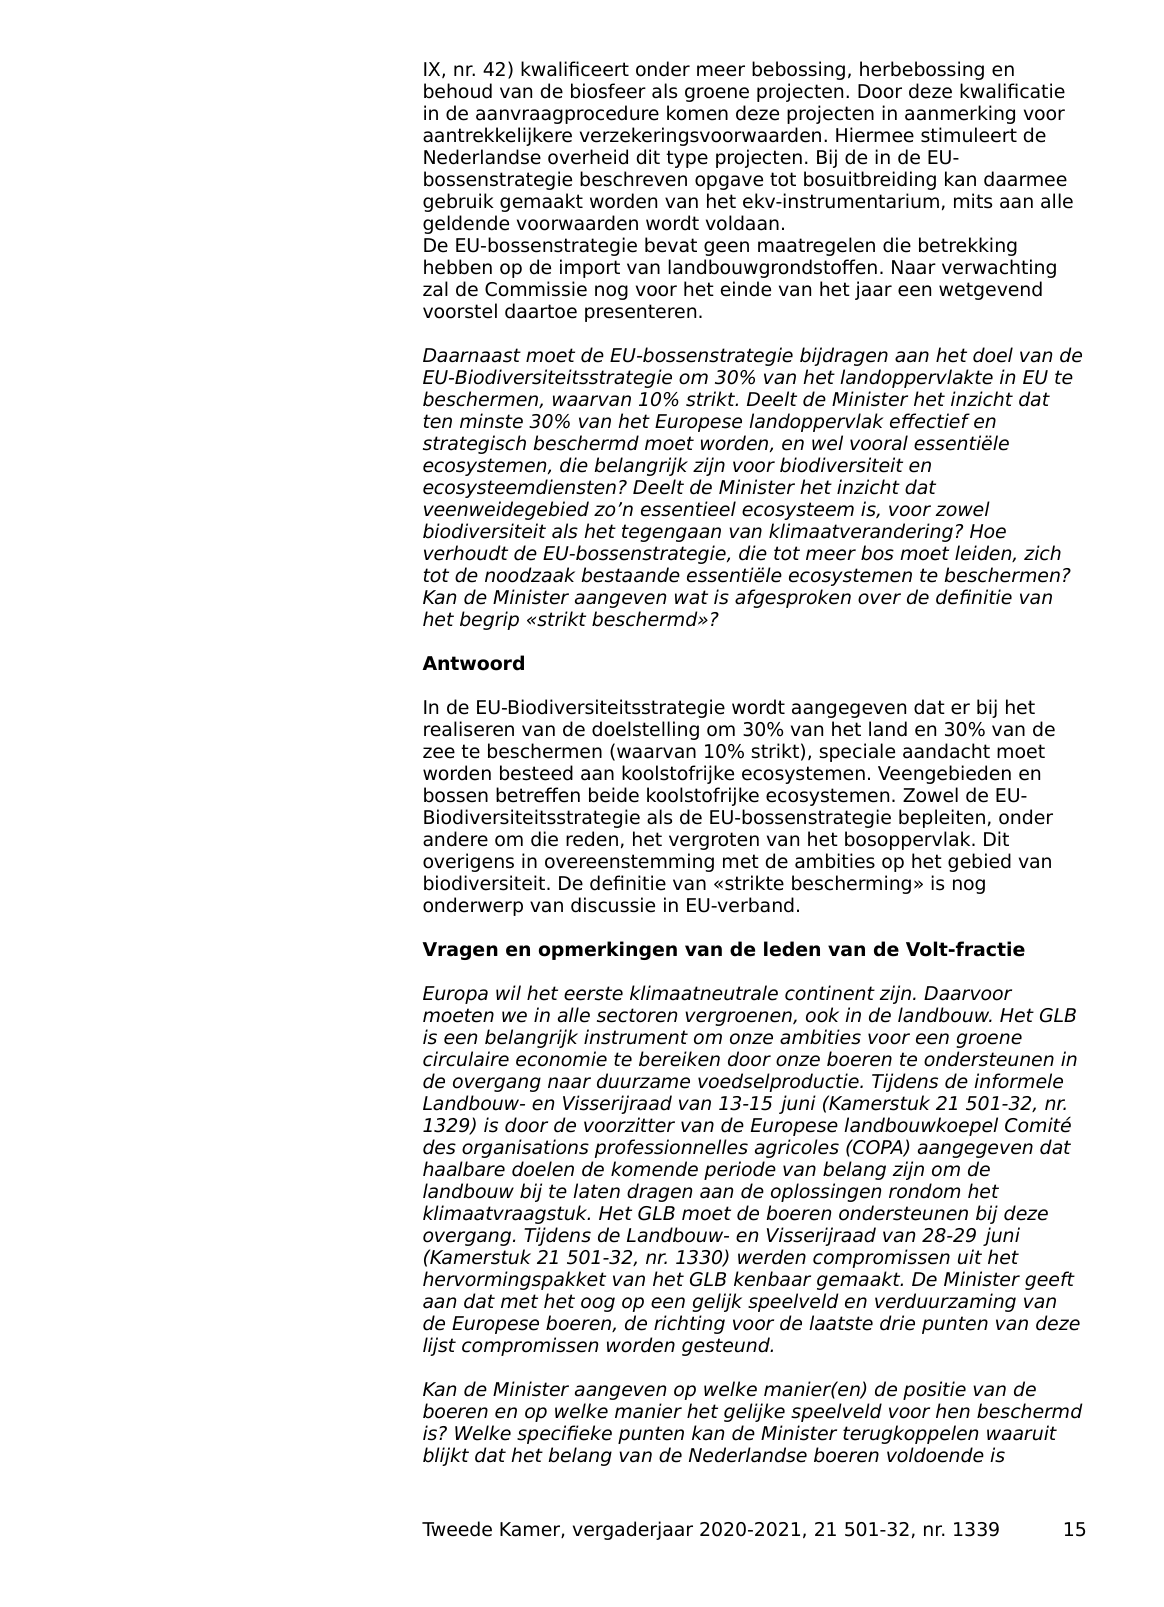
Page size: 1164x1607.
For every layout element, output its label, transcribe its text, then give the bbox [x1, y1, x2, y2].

subtitle Antwoord [422, 653, 1087, 675]
subtitle Vragen en opmerkingen van de leden van de Volt-fractie [422, 939, 1087, 961]
text In de EU-Biodiversiteitsstrategie wordt aangegeven dat er bij het realiseren van de doelstelling om 30% van het land en 30% van de zee te beschermen (waarvan 10% strikt), speciale aandacht moet worden besteed aan koolstofrijke ecosystemen. Veengebieden en bossen betreffen beide koolstofrijke ecosystemen. Zowel de EU-Biodiversiteitsstrategie als de EU-bossenstrategie bepleiten, onder andere om die reden, het vergroten van het bosoppervlak. Dit overigens in overeenstemming met de ambities op het gebied van biodiversiteit. De definitie van «strikte bescherming» is nog onderwerp van discussie in EU-verband. [422, 697, 1087, 917]
text Daarnaast moet de EU-bossenstrategie bijdragen aan het doel van de EU-Biodiversiteitsstrategie om 30% van het landoppervlakte in EU te beschermen, waarvan 10% strikt. Deelt de Minister het inzicht dat ten minste 30% van het Europese landoppervlak effectief en strategisch beschermd moet worden, en wel vooral essentiële ecosystemen, die belangrijk zijn voor biodiversiteit en ecosysteemdiensten? Deelt de Minister het inzicht dat veenweidegebied zo’n essentieel ecosysteem is, voor zowel biodiversiteit als het tegengaan van klimaatverandering? Hoe verhoudt de EU-bossenstrategie, die tot meer bos moet leiden, zich tot de noodzaak bestaande essentiële ecosystemen te beschermen? Kan de Minister aangeven wat is afgesproken over de definitie van het begrip «strikt beschermd»? [422, 345, 1087, 631]
text Kan de Minister aangeven op welke manier(en) de positie van de boeren en op welke manier het gelijke speelveld voor hen beschermd is? Welke specifieke punten kan de Minister terugkoppelen waaruit blijkt dat het belang van de Nederlandse boeren voldoende is [422, 1379, 1087, 1467]
text Europa wil het eerste klimaatneutrale continent zijn. Daarvoor moeten we in alle sectoren vergroenen, ook in de landbouw. Het GLB is een belangrijk instrument om onze ambities voor een groene circulaire economie te bereiken door onze boeren te ondersteunen in de overgang naar duurzame voedselproductie. Tijdens de informele Landbouw- en Visserijraad van 13-15 juni (Kamerstuk 21 501-32, nr. 1329) is door de voorzitter van de Europese landbouwkoepel Comité des organisations professionnelles agricoles (COPA) aangegeven dat haalbare doelen de komende periode van belang zijn om de landbouw bij te laten dragen aan de oplossingen rondom het klimaatvraagstuk. Het GLB moet de boeren ondersteunen bij deze overgang. Tijdens de Landbouw- en Visserijraad van 28-29 juni (Kamerstuk 21 501-32, nr. 1330) werden compromissen uit het hervormingspakket van het GLB kenbaar gemaakt. De Minister geeft aan dat met het oog op een gelijk speelveld en verduurzaming van de Europese boeren, de richting voor de laatste drie punten van deze lijst compromissen worden gesteund. [422, 983, 1087, 1357]
text IX, nr. 42) kwalificeert onder meer bebossing, herbebossing en behoud van de biosfeer als groene projecten. Door deze kwalificatie in de aanvraagprocedure komen deze projecten in aanmerking voor aantrekkelijkere verzekeringsvoorwaarden. Hiermee stimuleert de Nederlandse overheid dit type projecten. Bij de in de EU-bossenstrategie beschreven opgave tot bosuitbreiding kan daarmee gebruik gemaakt worden van het ekv-instrumentarium, mits aan alle geldende voorwaarden wordt voldaan. [422, 59, 1087, 235]
text De EU-bossenstrategie bevat geen maatregelen die betrekking hebben op de import van landbouwgrondstoffen. Naar verwachting zal de Commissie nog voor het einde van het jaar een wetgevend voorstel daartoe presenteren. [422, 235, 1087, 323]
